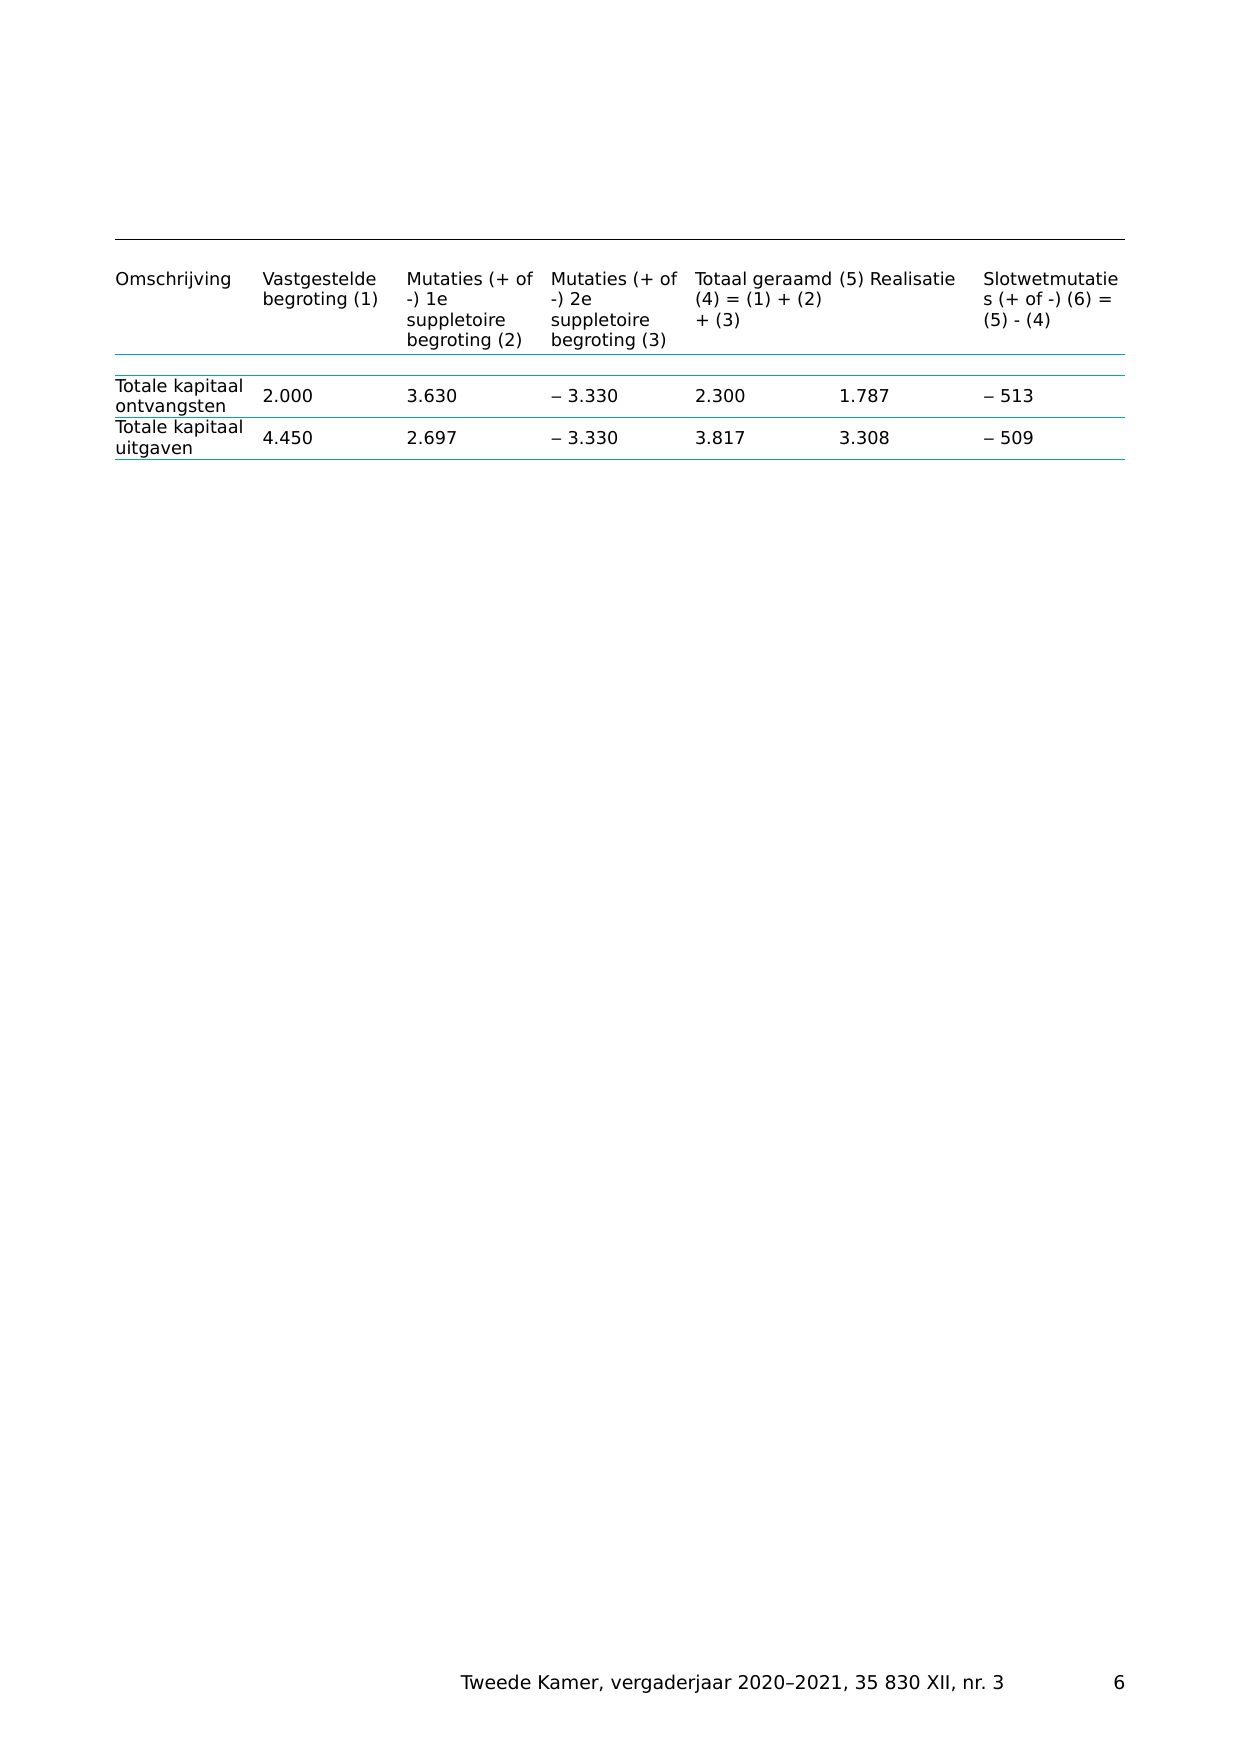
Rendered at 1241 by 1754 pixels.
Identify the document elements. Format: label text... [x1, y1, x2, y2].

table_cell Totaal geraamd (4) = (1) + (2) + (3) [692, 266, 836, 354]
table_cell [259, 355, 403, 375]
table_cell ‒ 513 [980, 376, 1125, 417]
table_cell 3.817 [692, 418, 836, 459]
table_cell [115, 355, 259, 375]
table_cell [836, 355, 980, 375]
table_cell Slotwetmutaties (+ of -) (6) = (5) - (4) [980, 266, 1125, 354]
table_cell [836, 240, 980, 266]
table_cell [692, 240, 836, 266]
table_cell [115, 240, 259, 266]
table_cell [692, 355, 836, 375]
table_cell Mutaties (+ of -) 1e suppletoire begroting (2) [404, 266, 548, 354]
table_cell 2.697 [404, 418, 548, 459]
table_cell 1.787 [836, 376, 980, 417]
table_cell Mutaties (+ of -) 2e suppletoire begroting (3) [548, 266, 692, 354]
table_cell 2.300 [692, 376, 836, 417]
table_cell [980, 355, 1125, 375]
table_cell [548, 240, 692, 266]
table_cell Totale kapitaal uitgaven [115, 418, 259, 459]
table_cell Vastgestelde begroting (1) [259, 266, 403, 354]
table_cell 2.000 [259, 376, 403, 417]
table_cell (5) Realisatie [836, 266, 980, 354]
table_cell [548, 355, 692, 375]
table_cell 3.308 [836, 418, 980, 459]
table_cell 3.630 [404, 376, 548, 417]
table_cell [404, 355, 548, 375]
table_cell Totale kapitaal ontvangsten [115, 376, 259, 417]
table_cell ‒ 3.330 [548, 376, 692, 417]
table_cell ‒ 3.330 [548, 418, 692, 459]
table_cell [259, 240, 403, 266]
table_header Wijziging van de begrotingsstaten van het agentschap KNMI van het Ministerie van Infrastructuur en Waterstaat (XII) voor het jaar 2020 (Slotwet) (Bedragen x € 1.000) [115, 191, 1125, 239]
table_cell Omschrijving [115, 266, 259, 354]
table_cell [980, 240, 1125, 266]
table_cell 4.450 [259, 418, 403, 459]
table_cell [404, 240, 548, 266]
table_cell ‒ 509 [980, 418, 1125, 459]
